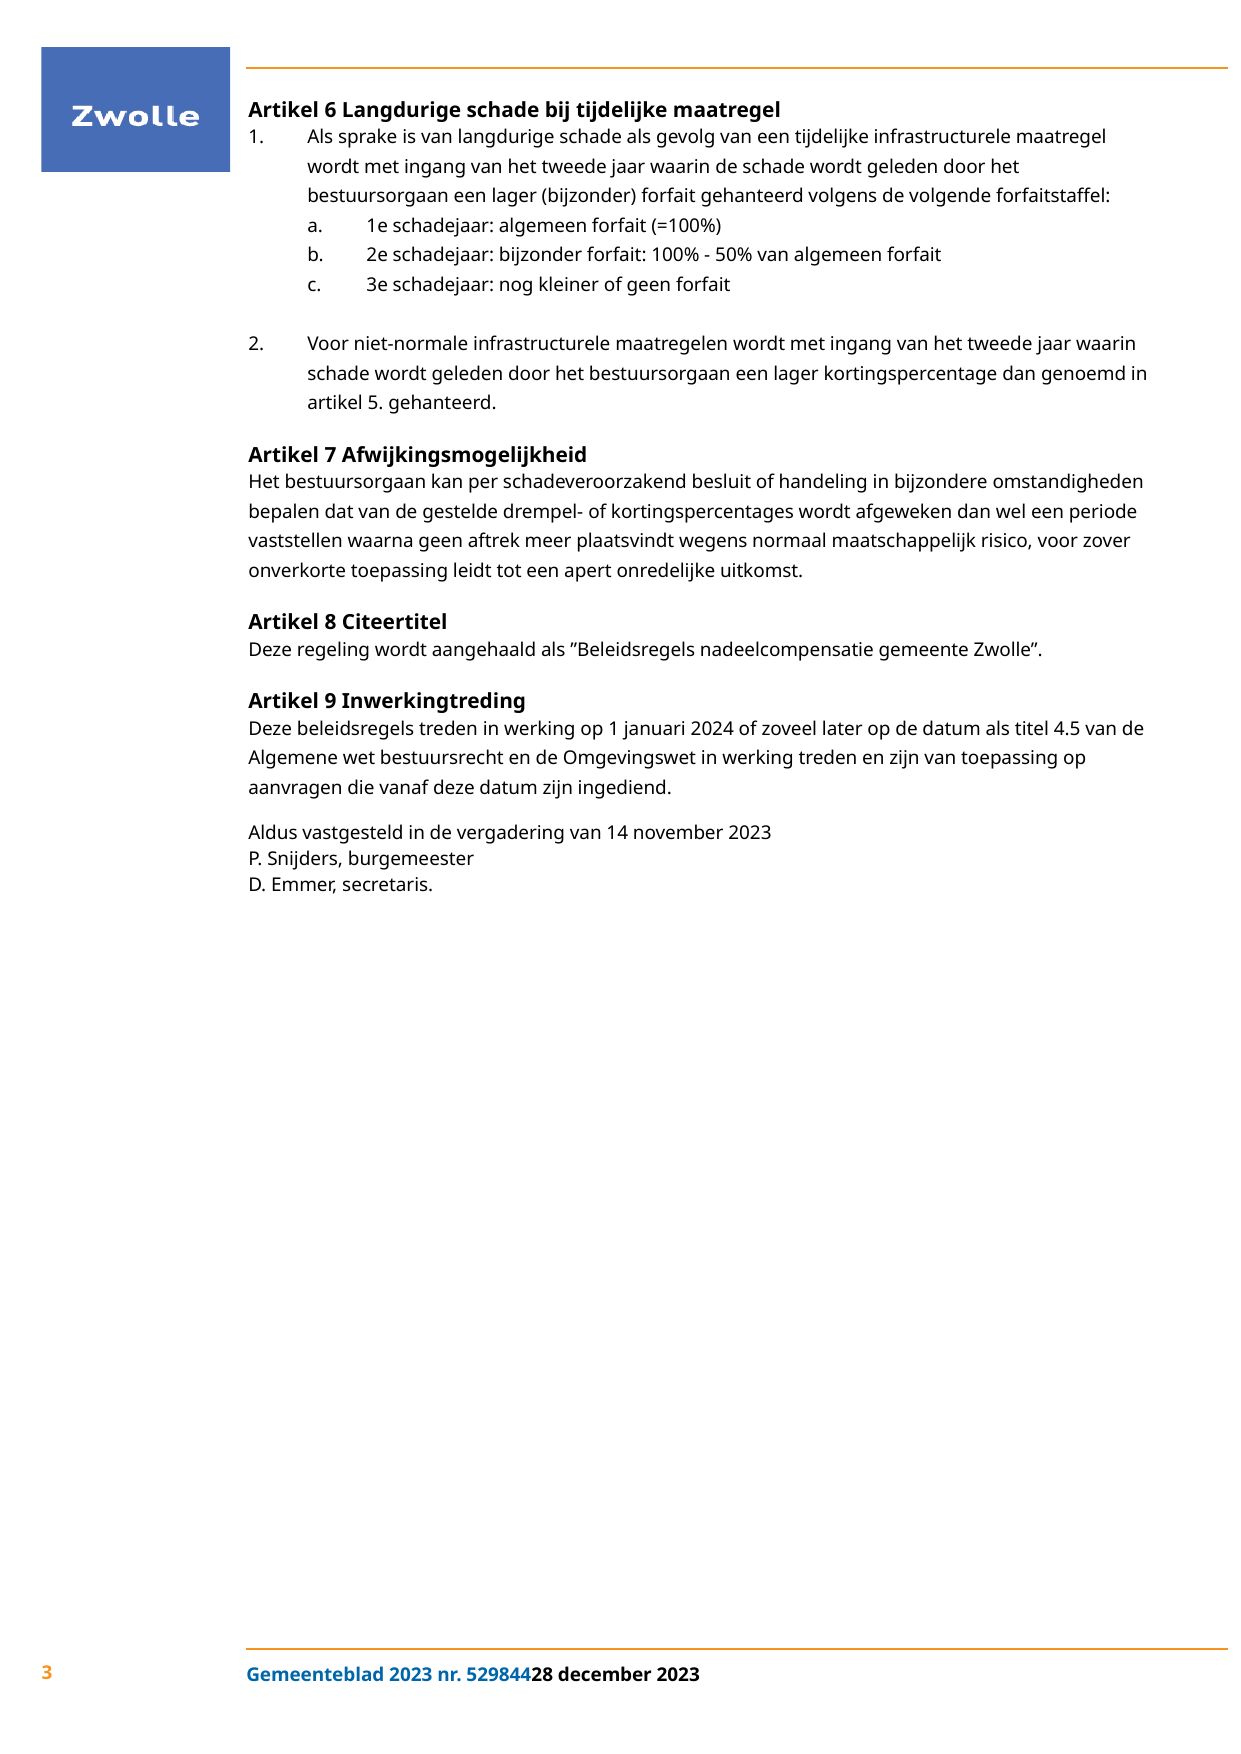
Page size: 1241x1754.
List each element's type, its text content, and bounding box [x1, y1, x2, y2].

text Artikel 9 Inwerkingtreding [248, 686, 1152, 715]
text Deze beleidsregels treden in werking op 1 januari 2024 of zoveel later op de datum als titel 4.5 van de Algemene wet bestuursrecht en de Omgevingswet in werking treden en zijn van toepassing op aanvragen die vanaf deze datum zijn ingediend. [248, 715, 1152, 800]
text Aldus vastgesteld in de vergadering van 14 november 2023 [248, 819, 1152, 845]
text P. Snijders, burgemeester [248, 845, 1152, 871]
text D. Emmer, secretaris. [248, 871, 1152, 897]
text Artikel 6 Langdurige schade bij tijdelijke maatregel [248, 95, 1152, 123]
list Als sprake is van langdurige schade als gevolg van een tijdelijke infrastructurele maatregel wordt met ingang van het tweede jaar waarin de schade wordt geleden door het bestuursorgaan een lager (bijzonder) forfait gehanteerd volgens de volgende forfaitstaffel: [248, 123, 1152, 208]
picture [41, 47, 231, 172]
list 2e schadejaar: bijzonder forfait: 100% - 50% van algemeen forfait [307, 242, 1152, 267]
list 3e schadejaar: nog kleiner of geen forfait [307, 271, 1152, 297]
text Deze regeling wordt aangehaald als ”Beleidsregels nadeelcompensatie gemeente Zwolle”. [248, 636, 1152, 662]
text Het bestuursorgaan kan per schadeveroorzakend besluit of handeling in bijzondere omstandigheden bepalen dat van de gestelde drempel- of kortingspercentages wordt afgeweken dan wel een periode vaststellen waarna geen aftrek meer plaatsvindt wegens normaal maatschappelijk risico, voor zover onverkorte toepassing leidt tot een apert onredelijke uitkomst. [248, 468, 1152, 583]
list Voor niet-normale infrastructurele maatregelen wordt met ingang van het tweede jaar waarin schade wordt geleden door het bestuursorgaan een lager kortingspercentage dan genoemd in artikel 5. gehanteerd. [248, 330, 1152, 415]
text Artikel 7 Afwijkingsmogelijkheid [248, 440, 1152, 468]
text Artikel 8 Citeertitel [248, 607, 1152, 636]
list 1e schadejaar: algemeen forfait (=100%) [307, 212, 1152, 238]
